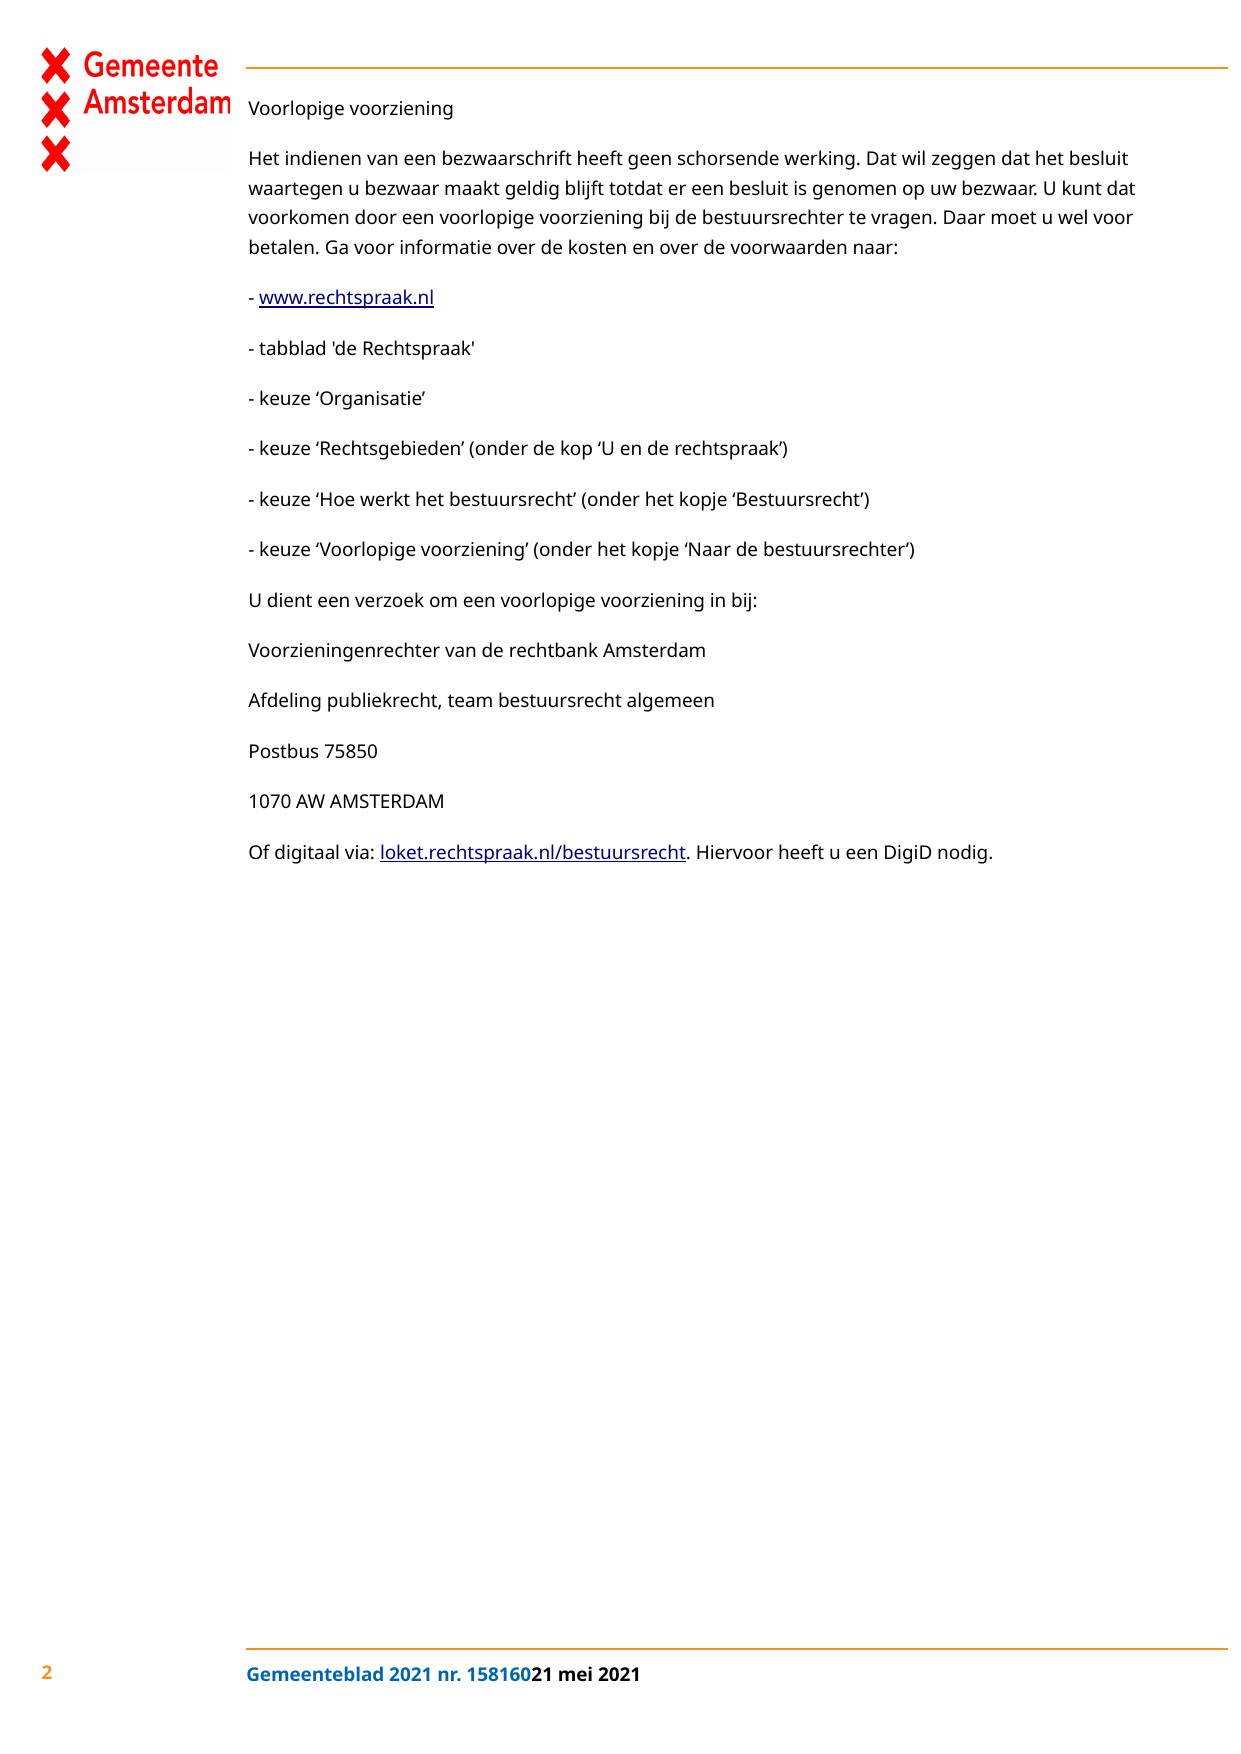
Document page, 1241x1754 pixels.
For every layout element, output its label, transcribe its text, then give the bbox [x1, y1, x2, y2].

picture [41, 47, 231, 172]
text - keuze ‘Organisatie’ [248, 385, 1152, 411]
text - www.rechtspraak.nl [248, 284, 1152, 310]
text - tabblad 'de Rechtspraak' [248, 335, 1152, 361]
text Voorlopige voorziening [248, 95, 1152, 121]
text Voorzieningenrechter van de rechtbank Amsterdam [248, 637, 1152, 663]
text Het indienen van een bezwaarschrift heeft geen schorsende werking. Dat wil zeggen dat het besluit waartegen u bezwaar maakt geldig blijft totdat er een besluit is genomen op uw bezwaar. U kunt dat voorkomen door een voorlopige voorziening bij de bestuursrechter te vragen. Daar moet u wel voor betalen. Ga voor informatie over de kosten en over de voorwaarden naar: [248, 145, 1152, 260]
text Of digitaal via: loket.rechtspraak.nl/bestuursrecht. Hiervoor heeft u een DigiD nodig. [248, 839, 1152, 865]
text - keuze ‘Rechtsgebieden’ (onder de kop ‘U en de rechtspraak’) [248, 436, 1152, 461]
text U dient een verzoek om een voorlopige voorziening in bij: [248, 587, 1152, 613]
text - keuze ‘Hoe werkt het bestuursrecht’ (onder het kopje ‘Bestuursrecht’) [248, 486, 1152, 512]
text Postbus 75850 [248, 738, 1152, 764]
text 1070 AW AMSTERDAM [248, 788, 1152, 814]
text - keuze ‘Voorlopige voorziening’ (onder het kopje ‘Naar de bestuursrechter’) [248, 536, 1152, 562]
text Afdeling publiekrecht, team bestuursrecht algemeen [248, 688, 1152, 713]
